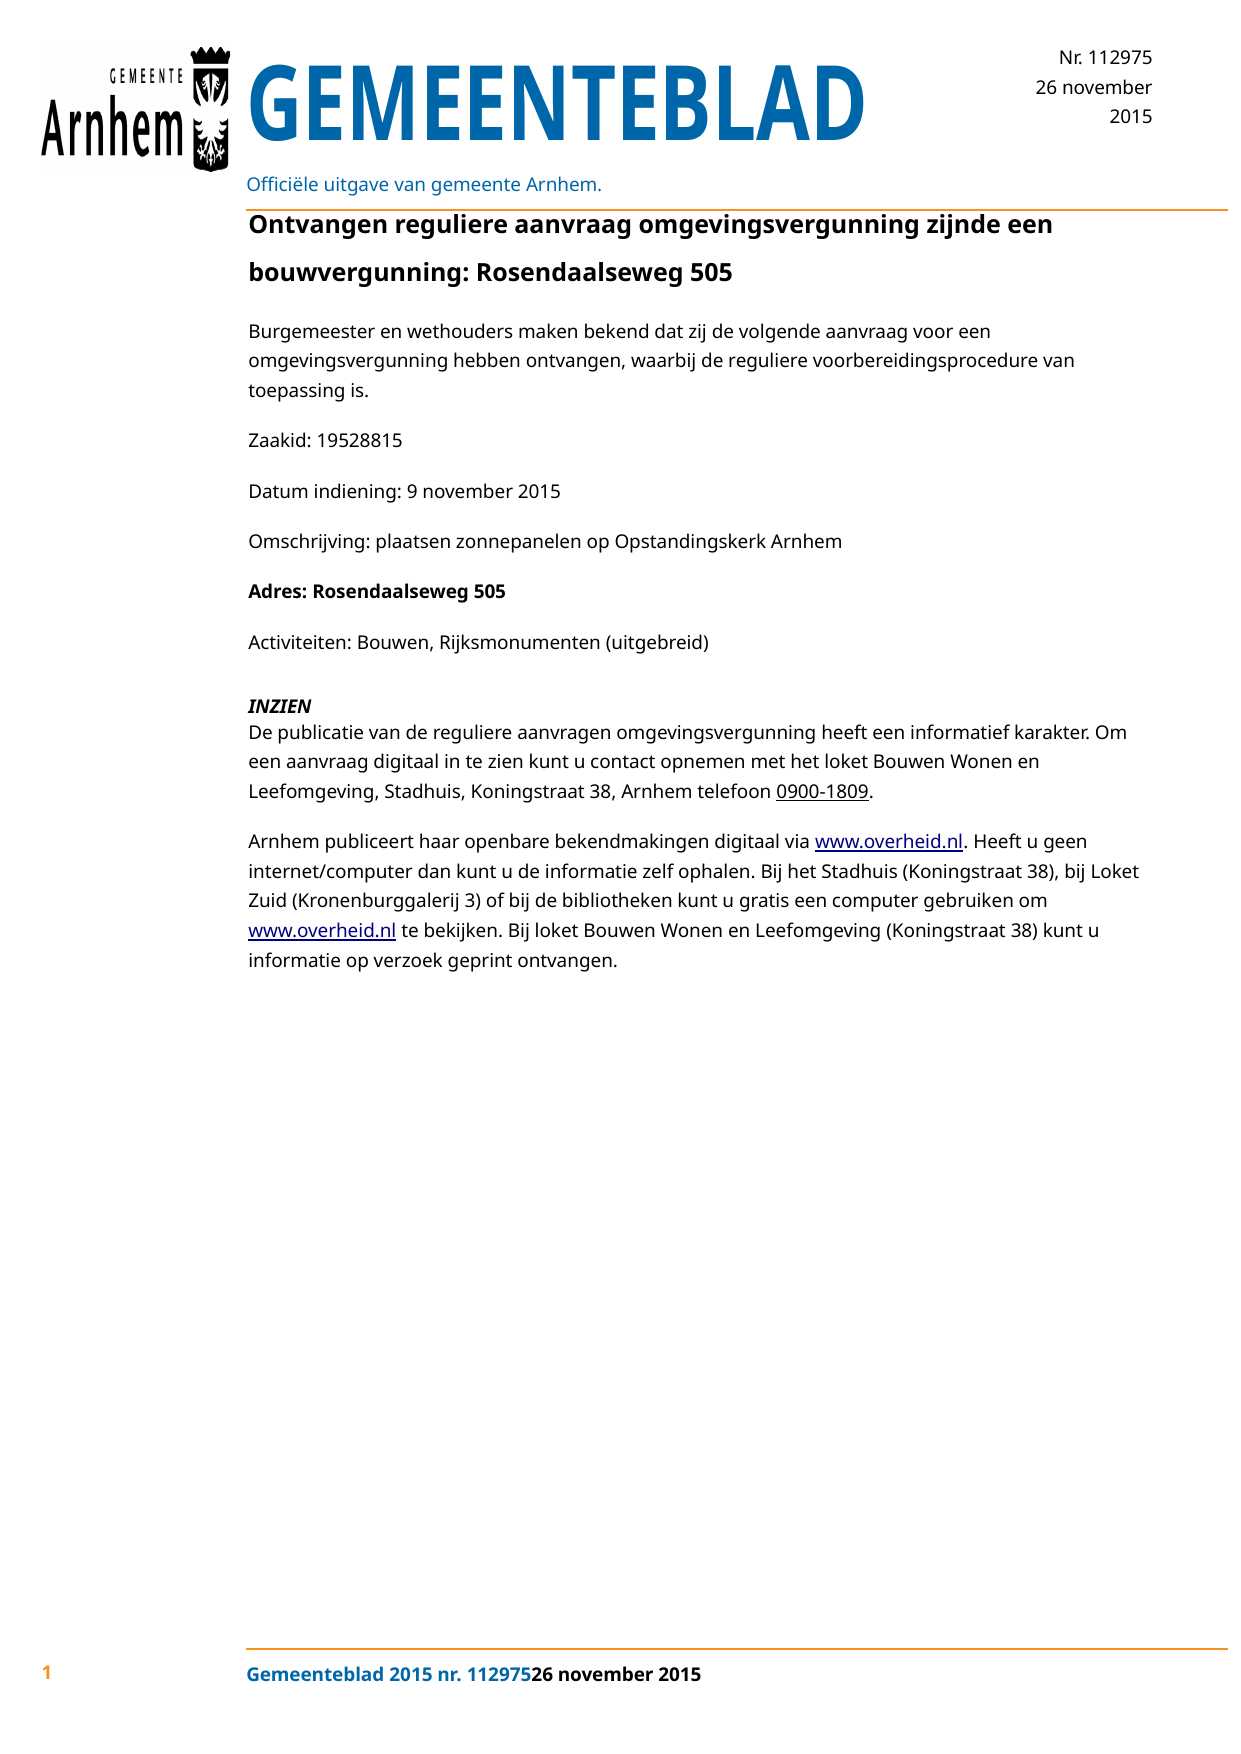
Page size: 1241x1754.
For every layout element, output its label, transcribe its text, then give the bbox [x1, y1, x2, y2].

text Datum indiening: 9 november 2015 [248, 478, 1152, 504]
text De publicatie van de reguliere aanvragen omgevingsvergunning heeft een informatief karakter. Om een aanvraag digitaal in te zien kunt u contact opnemen met het loket Bouwen Wonen en Leefomgeving, Stadhuis, Koningstraat 38, Arnhem telefoon 0900-1809. [248, 719, 1152, 804]
text INZIEN [248, 693, 1152, 719]
text Burgemeester en wethouders maken bekend dat zij de volgende aanvraag voor een omgevingsvergunning hebben ontvangen, waarbij de reguliere voorbereidingsprocedure van toepassing is. [248, 318, 1152, 403]
text Arnhem publiceert haar openbare bekendmakingen digitaal via www.overheid.nl. Heeft u geen internet/computer dan kunt u de informatie zelf ophalen. Bij het Stadhuis (Koningstraat 38), bij Loket Zuid (Kronenburggalerij 3) of bij de bibliotheken kunt u gratis een computer gebruiken om www.overheid.nl te bekijken. Bij loket Bouwen Wonen en Leefomgeving (Koningstraat 38) kunt u informatie op verzoek geprint ontvangen. [248, 828, 1152, 972]
text Activiteiten: Bouwen, Rijksmonumenten (uitgebreid) [248, 629, 1152, 655]
text Zaakid: 19528815 [248, 427, 1152, 453]
text Omschrijving: plaatsen zonnepanelen op Opstandingskerk Arnhem [248, 528, 1152, 554]
text Adres: Rosendaalseweg 505 [248, 579, 1152, 604]
text Ontvangen reguliere aanvraag omgevingsvergunning zijnde een bouwvergunning: Rosendaalseweg 505 [248, 211, 1152, 288]
picture [41, 47, 231, 172]
